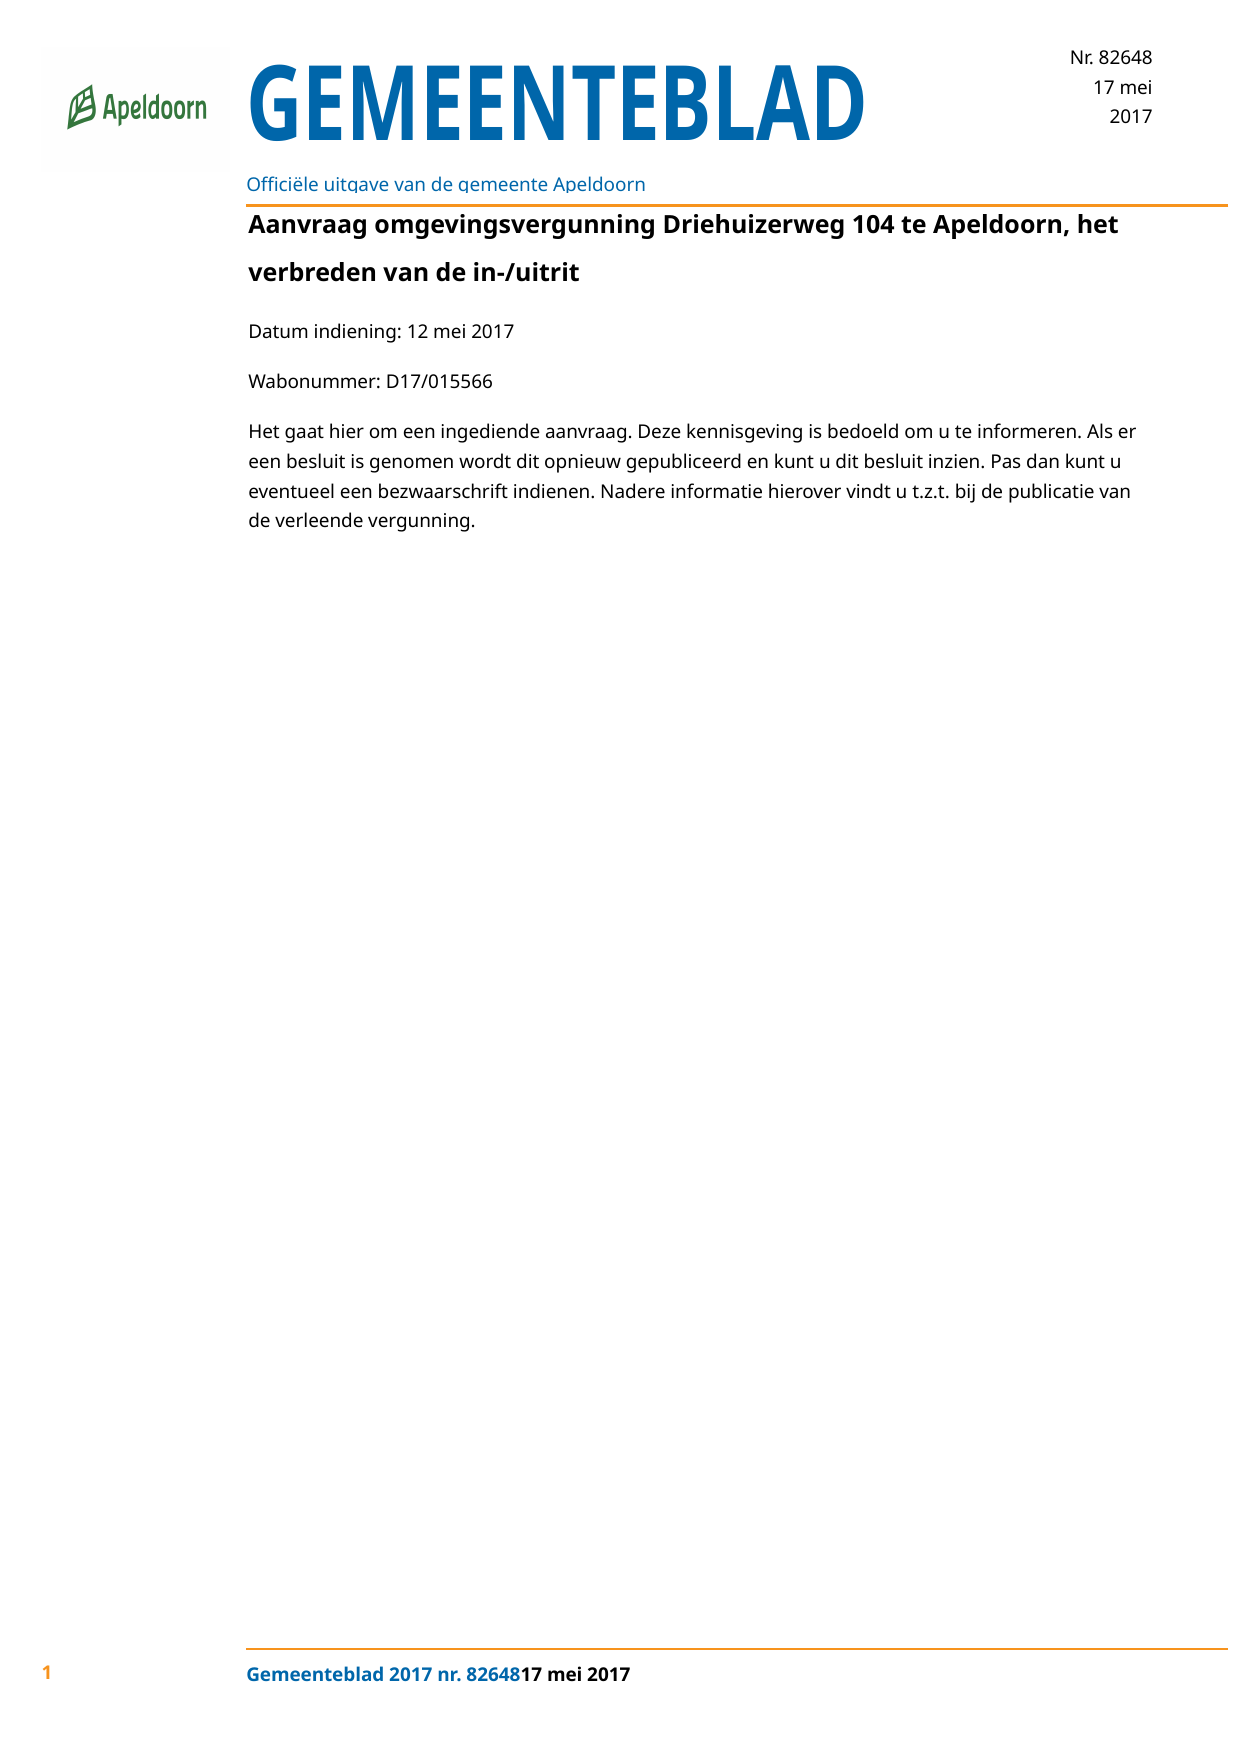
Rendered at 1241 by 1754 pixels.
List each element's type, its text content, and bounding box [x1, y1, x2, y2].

text Wabonummer: D17/015566 [248, 368, 1152, 394]
text Het gaat hier om een ingediende aanvraag. Deze kennisgeving is bedoeld om u te informeren. Als er een besluit is genomen wordt dit opnieuw gepubliceerd en kunt u dit besluit inzien. Pas dan kunt u eventueel een bezwaarschrift indienen. Nadere informatie hierover vindt u t.z.t. bij de publicatie van de verleende vergunning. [248, 419, 1152, 533]
picture [41, 47, 231, 172]
text Datum indiening: 12 mei 2017 [248, 318, 1152, 344]
text Aanvraag omgevingsvergunning Driehuizerweg 104 te Apeldoorn, het verbreden van de in-/uitrit [248, 207, 1152, 288]
